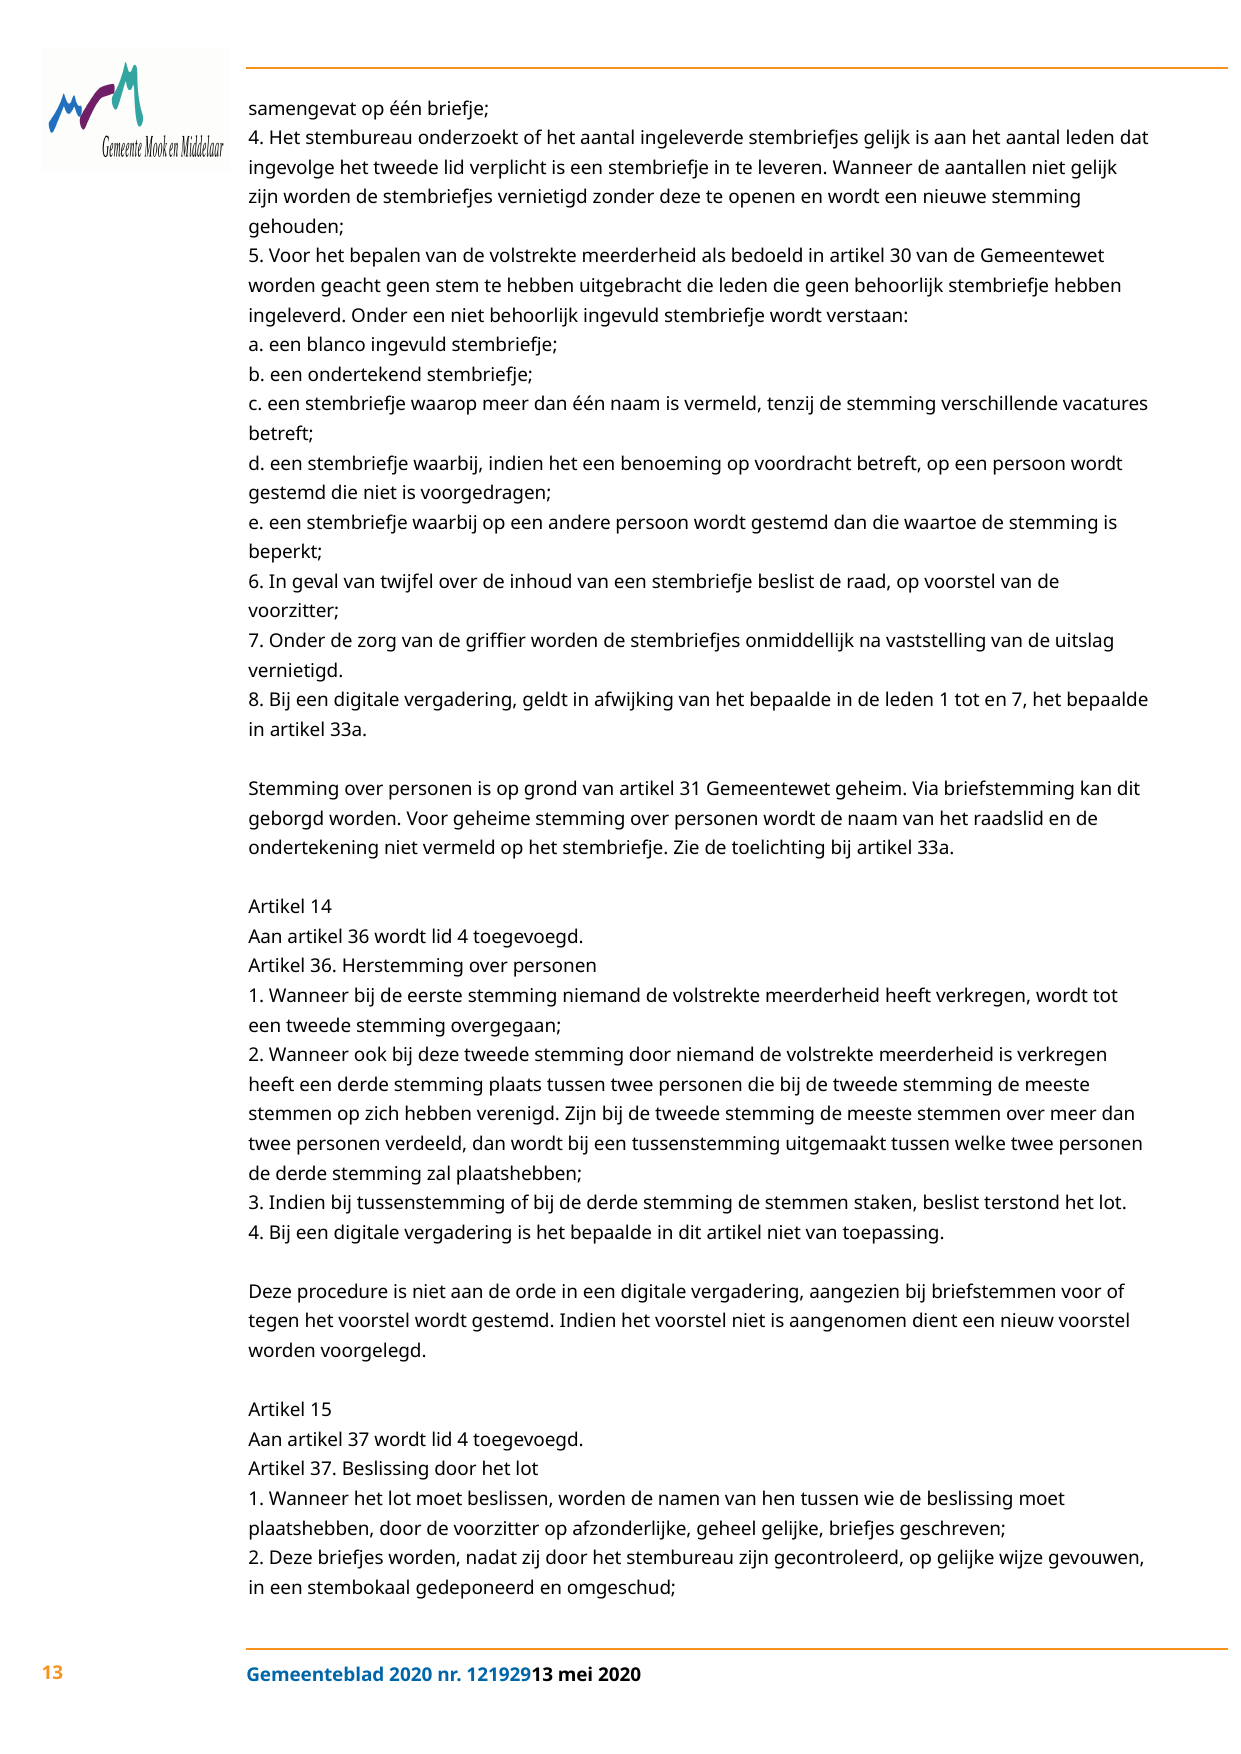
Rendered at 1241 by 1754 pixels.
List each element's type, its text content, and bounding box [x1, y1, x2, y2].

text Artikel 14 [248, 893, 1152, 919]
text d. een stembriefje waarbij, indien het een benoeming op voordracht betreft, op een persoon wordt gestemd die niet is voorgedragen; [248, 450, 1152, 505]
text 1. Wanneer bij de eerste stemming niemand de volstrekte meerderheid heeft verkregen, wordt tot een tweede stemming overgegaan; [248, 982, 1152, 1038]
text 8. Bij een digitale vergadering, geldt in afwijking van het bepaalde in de leden 1 tot en 7, het bepaalde in artikel 33a. [248, 686, 1152, 742]
text Artikel 36. Herstemming over personen [248, 953, 1152, 978]
text 7. Onder de zorg van de griffier worden de stembriefjes onmiddellijk na vaststelling van de uitslag vernietigd. [248, 627, 1152, 683]
text 4. Bij een digitale vergadering is het bepaalde in dit artikel niet van toepassing. [248, 1219, 1152, 1245]
text 2. Wanneer ook bij deze tweede stemming door niemand de volstrekte meerderheid is verkregen heeft een derde stemming plaats tussen twee personen die bij de tweede stemming de meeste stemmen op zich hebben verenigd. Zijn bij de tweede stemming de meeste stemmen over meer dan twee personen verdeeld, dan wordt bij een tussenstemming uitgemaakt tussen welke twee personen de derde stemming zal plaatshebben; [248, 1041, 1152, 1186]
text 5. Voor het bepalen van de volstrekte meerderheid als bedoeld in artikel 30 van de Gemeentewet worden geacht geen stem te hebben uitgebracht die leden die geen behoorlijk stembriefje hebben ingeleverd. Onder een niet behoorlijk ingevuld stembriefje wordt verstaan: [248, 243, 1152, 328]
text Deze procedure is niet aan de orde in een digitale vergadering, aangezien bij briefstemmen voor of tegen het voorstel wordt gestemd. Indien het voorstel niet is aangenomen dient een nieuw voorstel worden voorgelegd. [248, 1278, 1152, 1363]
text Stemming over personen is op grond van artikel 31 Gemeentewet geheim. Via briefstemming kan dit geborgd worden. Voor geheime stemming over personen wordt de naam van het raadslid en de ondertekening niet vermeld op het stembriefje. Zie de toelichting bij artikel 33a. [248, 775, 1152, 860]
text Aan artikel 37 wordt lid 4 toegevoegd. [248, 1426, 1152, 1452]
text a. een blanco ingevuld stembriefje; [248, 331, 1152, 357]
text b. een ondertekend stembriefje; [248, 361, 1152, 387]
text 1. Wanneer het lot moet beslissen, worden de namen van hen tussen wie de beslissing moet plaatshebben, door de voorzitter op afzonderlijke, geheel gelijke, briefjes geschreven; [248, 1485, 1152, 1541]
text Artikel 37. Beslissing door het lot [248, 1456, 1152, 1481]
text 2. Deze briefjes worden, nadat zij door het stembureau zijn gecontroleerd, op gelijke wijze gevouwen, in een stembokaal gedeponeerd en omgeschud; [248, 1544, 1152, 1600]
text Aan artikel 36 wordt lid 4 toegevoegd. [248, 923, 1152, 949]
text c. een stembriefje waarop meer dan één naam is vermeld, tenzij de stemming verschillende vacatures betreft; [248, 391, 1152, 446]
text 3. Indien bij tussenstemming of bij de derde stemming de stemmen staken, beslist terstond het lot. [248, 1189, 1152, 1215]
picture [41, 47, 231, 172]
text 6. In geval van twijfel over de inhoud van een stembriefje beslist de raad, op voorstel van de voorzitter; [248, 568, 1152, 623]
text e. een stembriefje waarbij op een andere persoon wordt gestemd dan die waartoe de stemming is beperkt; [248, 509, 1152, 564]
text samengevat op één briefje; [248, 95, 1152, 121]
text 4. Het stembureau onderzoekt of het aantal ingeleverde stembriefjes gelijk is aan het aantal leden dat ingevolge het tweede lid verplicht is een stembriefje in te leveren. Wanneer de aantallen niet gelijk zijn worden de stembriefjes vernietigd zonder deze te openen en wordt een nieuwe stemming gehouden; [248, 124, 1152, 239]
text Artikel 15 [248, 1396, 1152, 1422]
